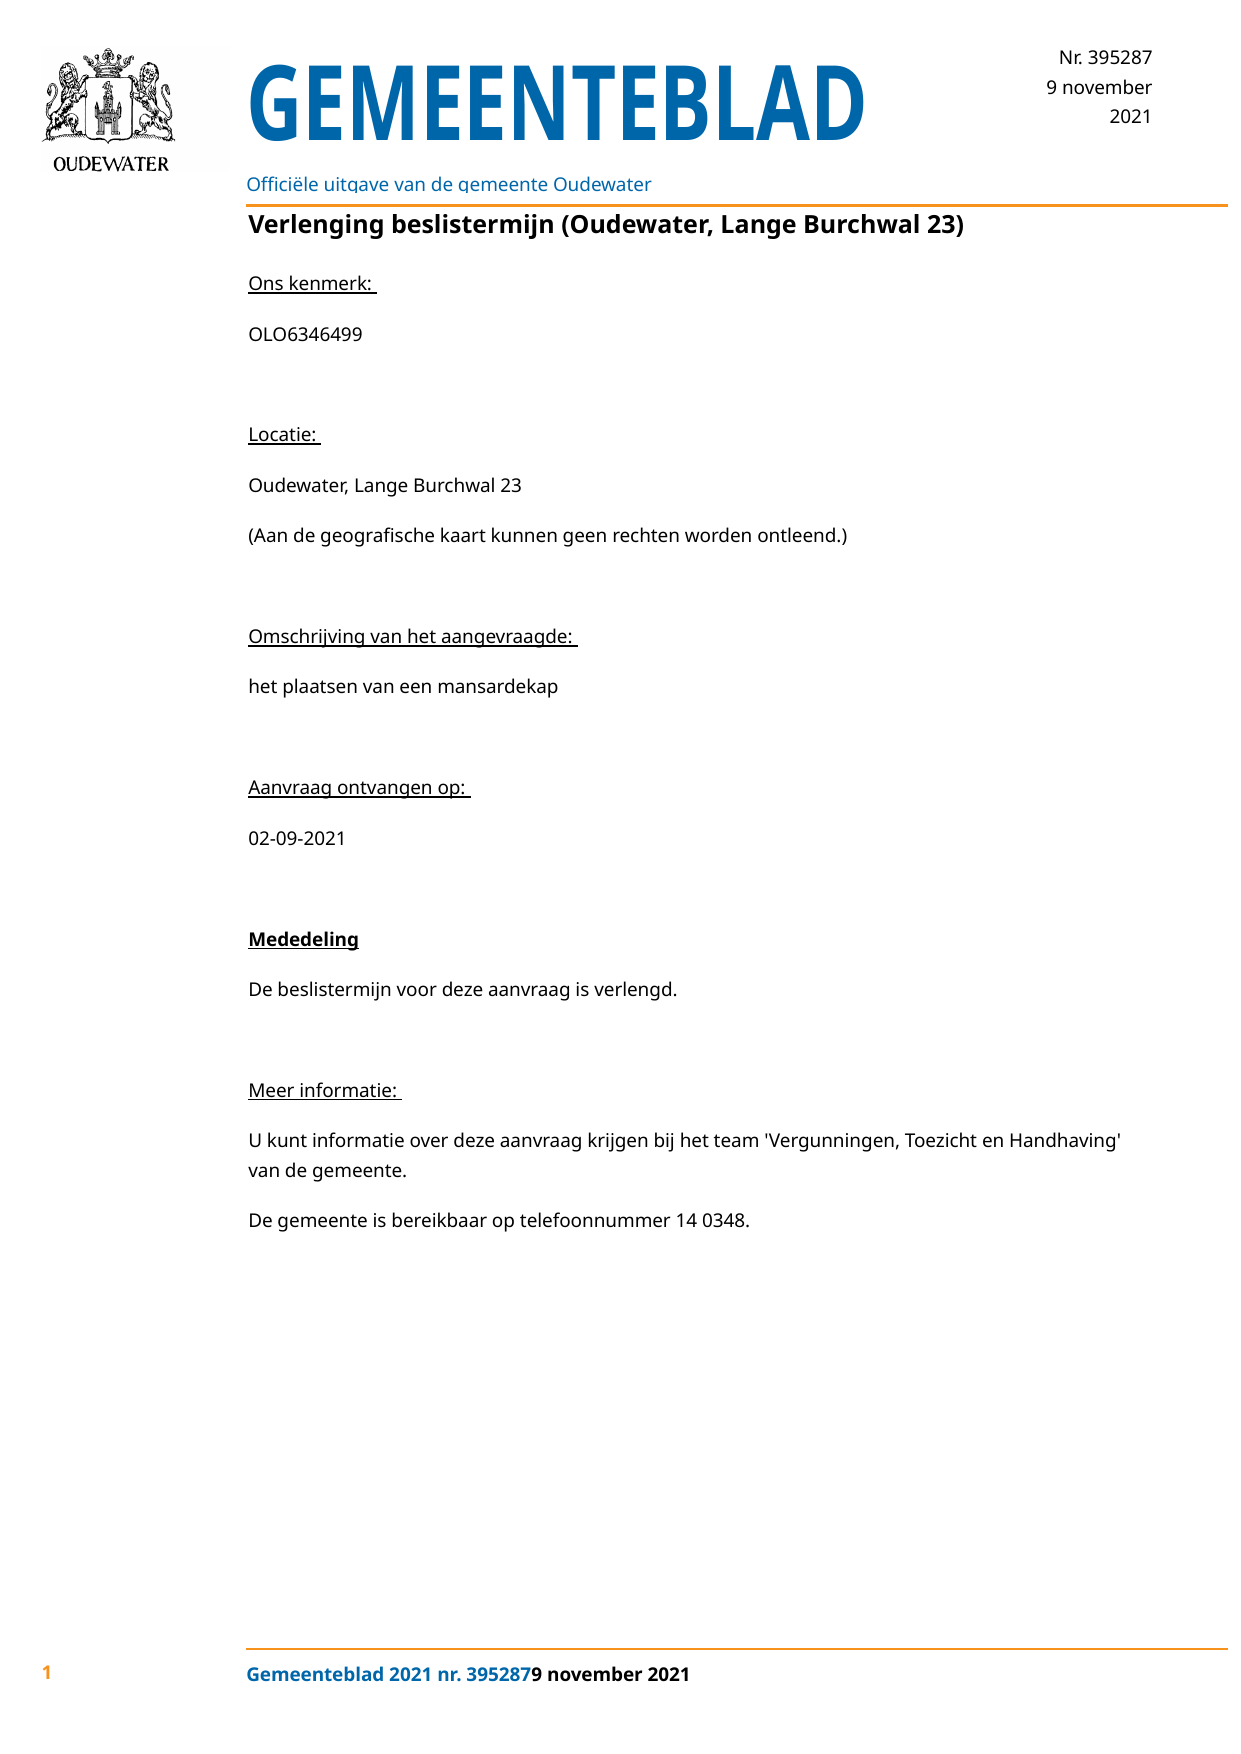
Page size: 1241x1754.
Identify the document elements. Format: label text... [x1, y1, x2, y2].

text Oudewater, Lange Burchwal 23 [248, 472, 1152, 498]
text De gemeente is bereikbaar op telefoonnummer 14 0348. [248, 1207, 1152, 1233]
text Mededeling [248, 926, 1152, 951]
text U kunt informatie over deze aanvraag krijgen bij het team 'Vergunningen, Toezicht en Handhaving' van de gemeente. [248, 1127, 1152, 1183]
text (Aan de geografische kaart kunnen geen rechten worden ontleend.) [248, 522, 1152, 548]
text Verlenging beslistermijn (Oudewater, Lange Burchwal 23) [248, 207, 1152, 241]
text 02-09-2021 [248, 825, 1152, 851]
text Locatie: [248, 422, 1152, 447]
text Ons kenmerk: [248, 270, 1152, 296]
text het plaatsen van een mansardekap [248, 674, 1152, 699]
text De beslistermijn voor deze aanvraag is verlengd. [248, 976, 1152, 1002]
text Omschrijving van het aangevraagde: [248, 623, 1152, 649]
text OLO6346499 [248, 321, 1152, 346]
text Meer informatie: [248, 1077, 1152, 1103]
text Aanvraag ontvangen op: [248, 774, 1152, 800]
picture [41, 47, 231, 172]
